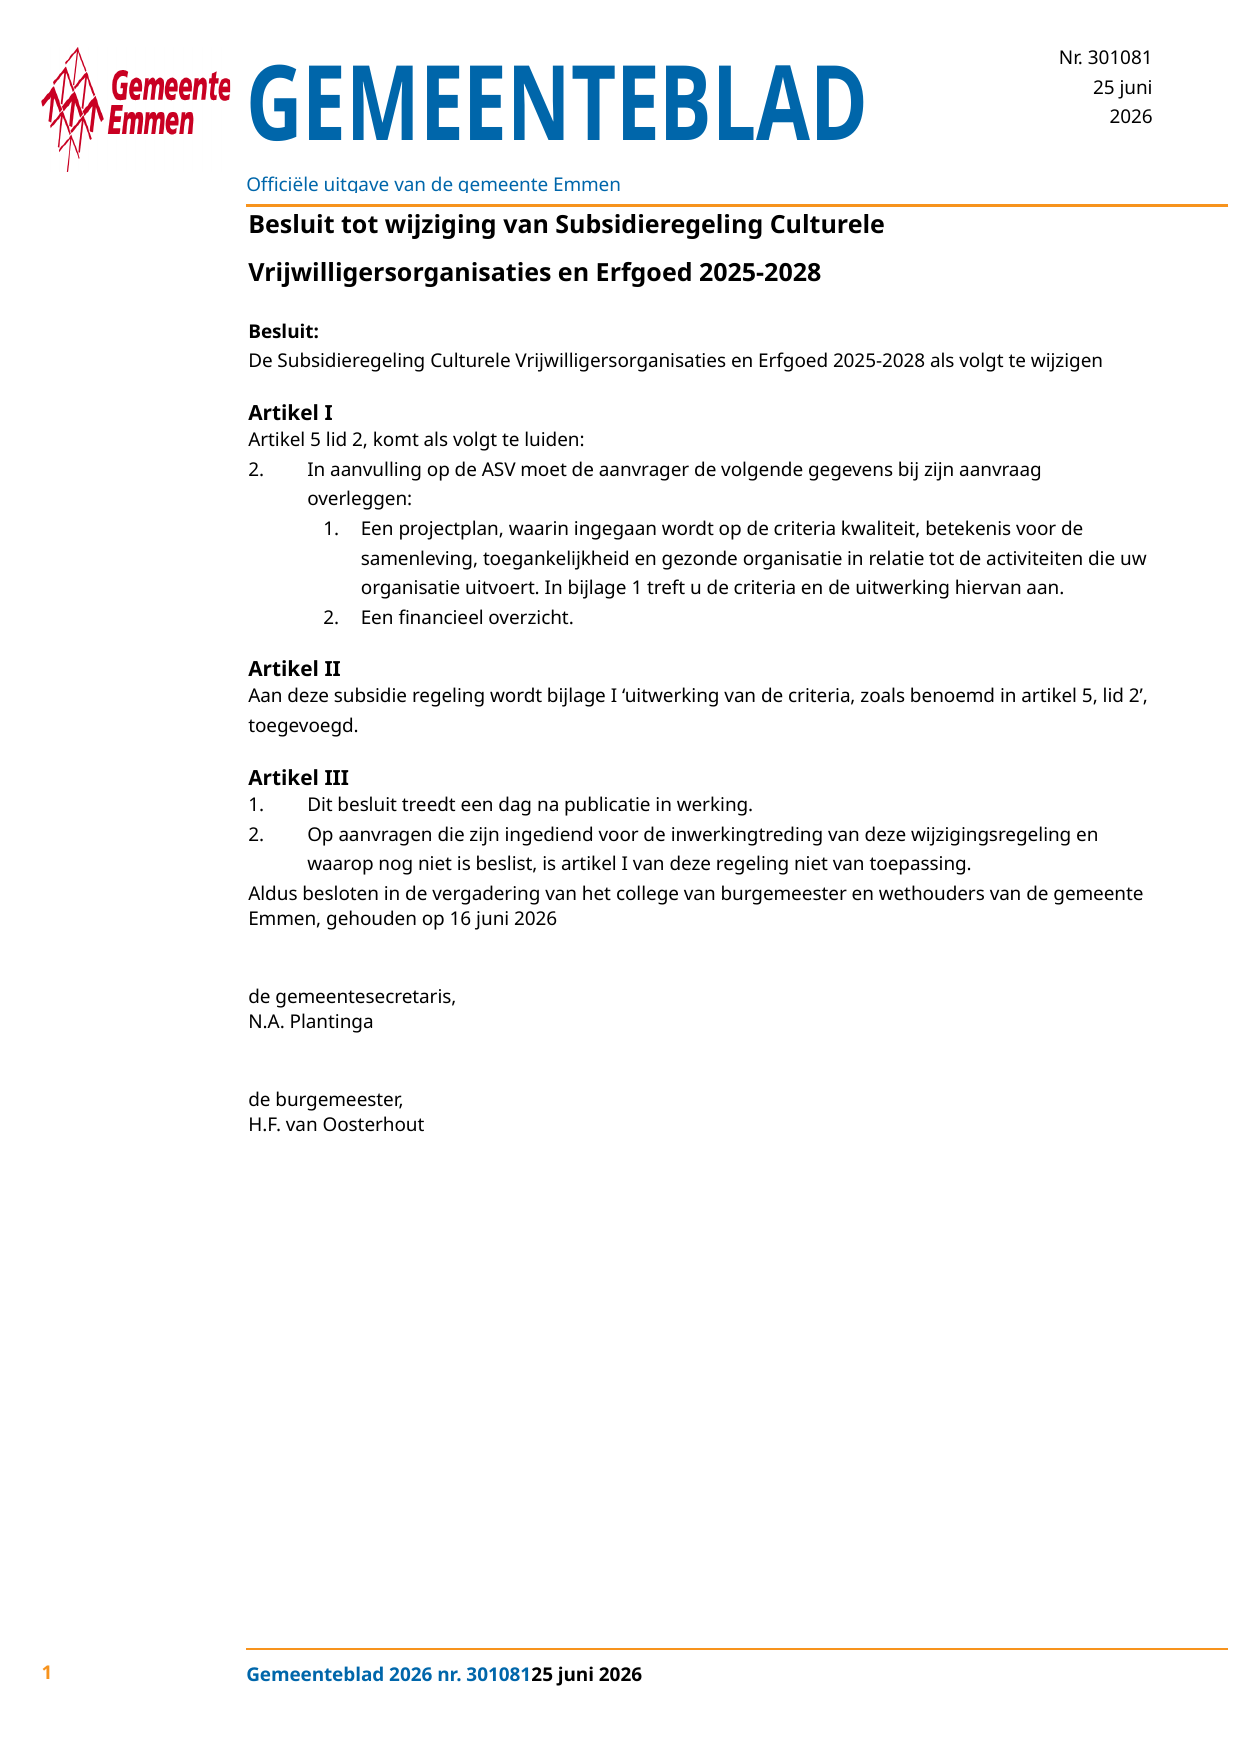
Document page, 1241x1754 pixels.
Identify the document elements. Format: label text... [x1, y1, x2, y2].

text Aldus besloten in de vergadering van het college van burgemeester en wethouders van de gemeente Emmen, gehouden op 16 juni 2026 [248, 880, 1152, 931]
text de burgemeester, [248, 1086, 1152, 1111]
text Artikel II [248, 654, 1152, 683]
text Artikel I [248, 398, 1152, 426]
list Op aanvragen die zijn ingediend voor de inwerkingtreding van deze wijzigingsregeling en waarop nog niet is beslist, is artikel I van deze regeling niet van toepassing. [248, 821, 1152, 876]
list Een projectplan, waarin ingegaan wordt op de criteria kwaliteit, betekenis voor de samenleving, toegankelijkheid en gezonde organisatie in relatie tot de activiteiten die uw organisatie uitvoert. In bijlage 1 treft u de criteria en de uitwerking hiervan aan. [323, 515, 1152, 600]
text Besluit: [248, 318, 1152, 344]
text De Subsidieregeling Culturele Vrijwilligersorganisaties en Erfgoed 2025-2028 als volgt te wijzigen [248, 347, 1152, 373]
list In aanvulling op de ASV moet de aanvrager de volgende gegevens bij zijn aanvraag overleggen: [248, 456, 1152, 511]
text Artikel 5 lid 2, komt als volgt te luiden: [248, 426, 1152, 452]
text N.A. Plantinga [248, 1008, 1152, 1034]
text Artikel III [248, 763, 1152, 791]
text Besluit tot wijziging van Subsidieregeling Culturele Vrijwilligersorganisaties en Erfgoed 2025-2028 [248, 207, 1152, 288]
list Dit besluit treedt een dag na publicatie in werking. [248, 791, 1152, 817]
text H.F. van Oosterhout [248, 1111, 1152, 1137]
picture [41, 47, 231, 172]
text Aan deze subsidie regeling wordt bijlage I ‘uitwerking van de criteria, zoals benoemd in artikel 5, lid 2’, toegevoegd. [248, 683, 1152, 738]
text de gemeentesecretaris, [248, 983, 1152, 1008]
list Een financieel overzicht. [323, 604, 1152, 629]
